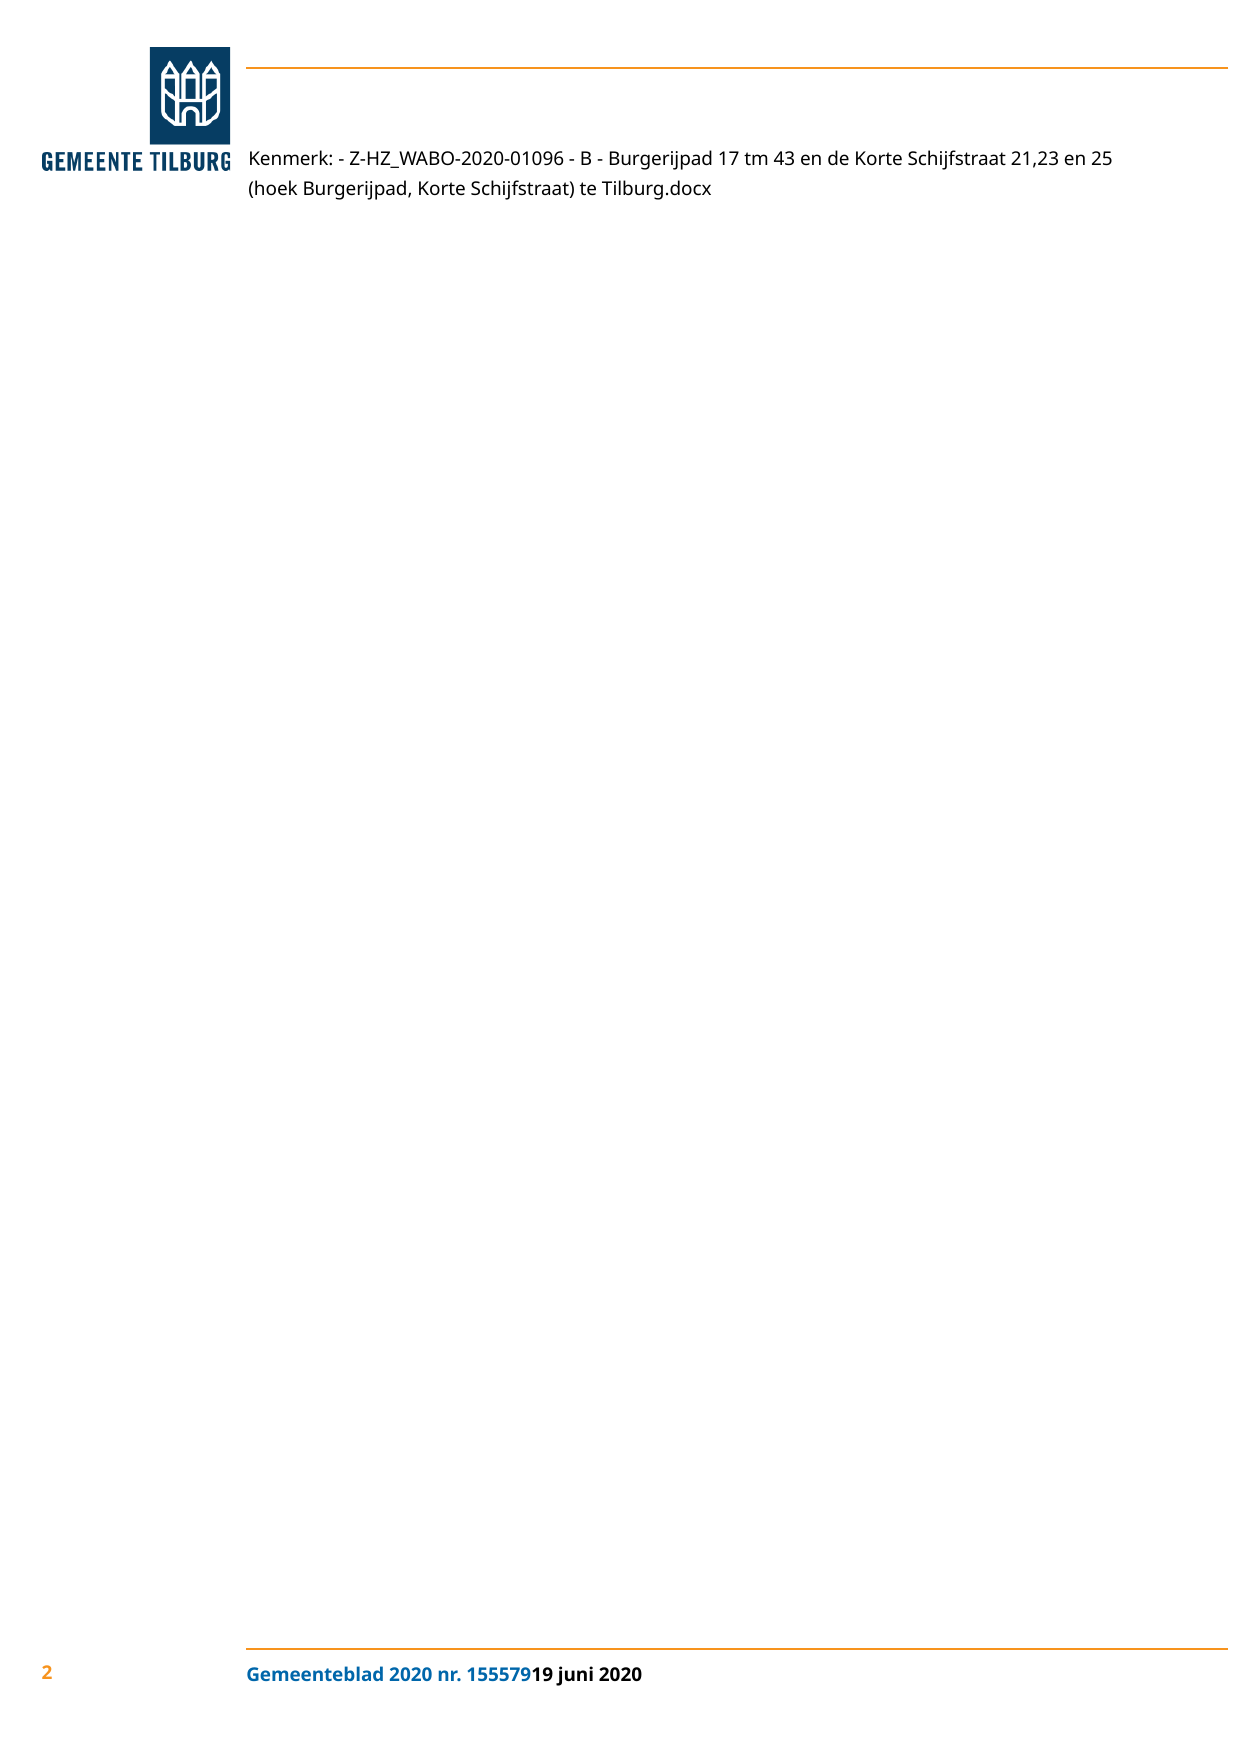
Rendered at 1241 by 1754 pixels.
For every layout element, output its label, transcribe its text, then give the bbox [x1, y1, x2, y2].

text Kenmerk: - Z-HZ_WABO-2020-01096 - B - Burgerijpad 17 tm 43 en de Korte Schijfstraat 21,23 en 25 (hoek Burgerijpad, Korte Schijfstraat) te Tilburg.docx [248, 145, 1152, 201]
picture [41, 47, 231, 172]
